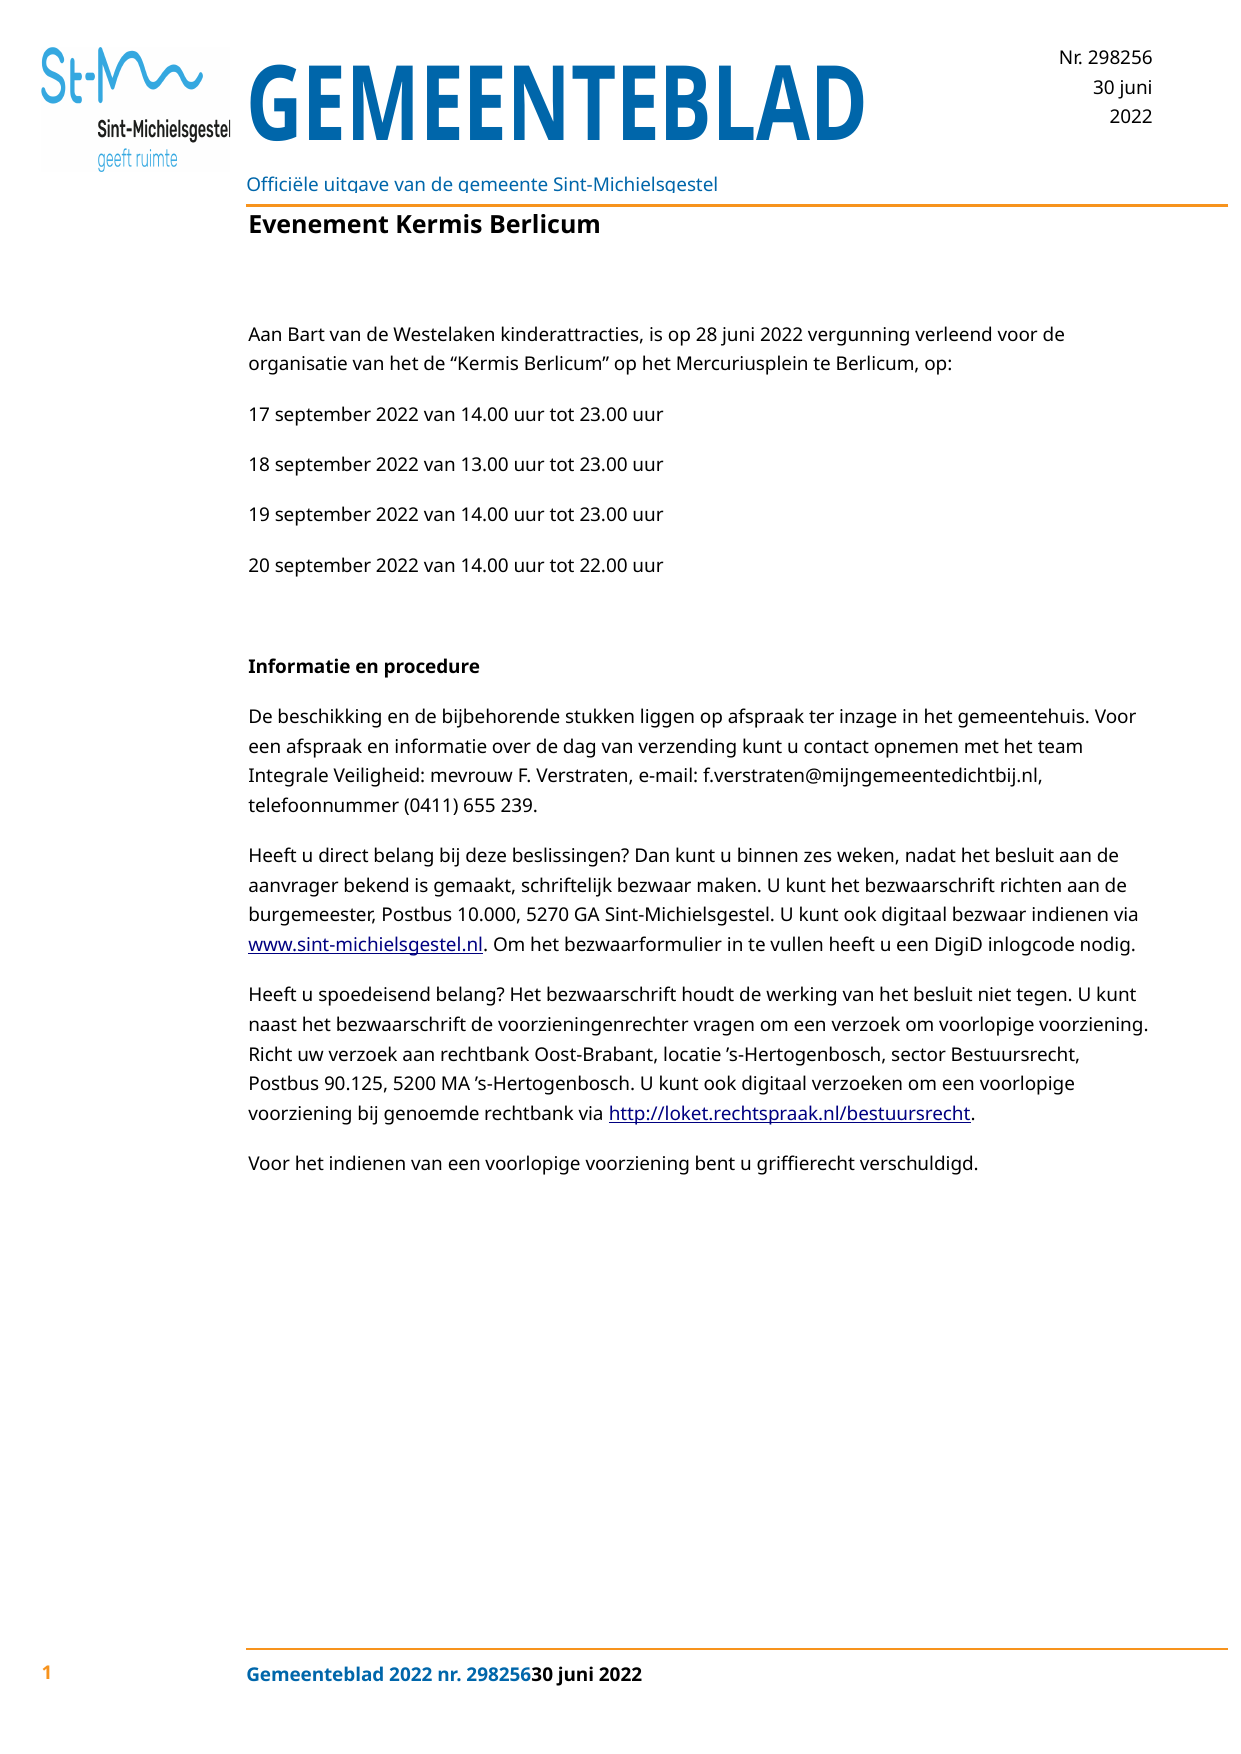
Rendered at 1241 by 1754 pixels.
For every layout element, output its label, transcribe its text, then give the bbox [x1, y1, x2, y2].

text 20 september 2022 van 14.00 uur tot 22.00 uur [248, 552, 1152, 578]
text 19 september 2022 van 14.00 uur tot 23.00 uur [248, 502, 1152, 527]
text 17 september 2022 van 14.00 uur tot 23.00 uur [248, 401, 1152, 426]
text Heeft u spoedeisend belang? Het bezwaarschrift houdt de werking van het besluit niet tegen. U kunt naast het bezwaarschrift de voorzieningenrechter vragen om een verzoek om voorlopige voorziening. Richt uw verzoek aan rechtbank Oost-Brabant, locatie ’s-Hertogenbosch, sector Bestuursrecht, Postbus 90.125, 5200 MA ’s-Hertogenbosch. U kunt ook digitaal verzoeken om een voorlopige voorziening bij genoemde rechtbank via http://loket.rechtspraak.nl/bestuursrecht. [248, 982, 1152, 1126]
text 18 september 2022 van 13.00 uur tot 23.00 uur [248, 451, 1152, 477]
text Heeft u direct belang bij deze beslissingen? Dan kunt u binnen zes weken, nadat het besluit aan de aanvrager bekend is gemaakt, schriftelijk bezwaar maken. U kunt het bezwaarschrift richten aan de burgemeester, Postbus 10.000, 5270 GA Sint-Michielsgestel. U kunt ook digitaal bezwaar indienen via www.sint-michielsgestel.nl. Om het bezwaarformulier in te vullen heeft u een DigiD inlogcode nodig. [248, 842, 1152, 957]
text Informatie en procedure [248, 653, 1152, 678]
text Aan Bart van de Westelaken kinderattracties, is op 28 juni 2022 vergunning verleend voor de organisatie van het de “Kermis Berlicum” op het Mercuriusplein te Berlicum, op: [248, 321, 1152, 376]
picture [41, 47, 231, 172]
text De beschikking en de bijbehorende stukken liggen op afspraak ter inzage in het gemeentehuis. Voor een afspraak en informatie over de dag van verzending kunt u contact opnemen met het team Integrale Veiligheid: mevrouw F. Verstraten, e-mail: f.verstraten@mijngemeentedichtbij.nl, telefoonnummer (0411) 655 239. [248, 703, 1152, 818]
text Evenement Kermis Berlicum [248, 207, 1152, 241]
text Voor het indienen van een voorlopige voorziening bent u griffierecht verschuldigd. [248, 1150, 1152, 1176]
